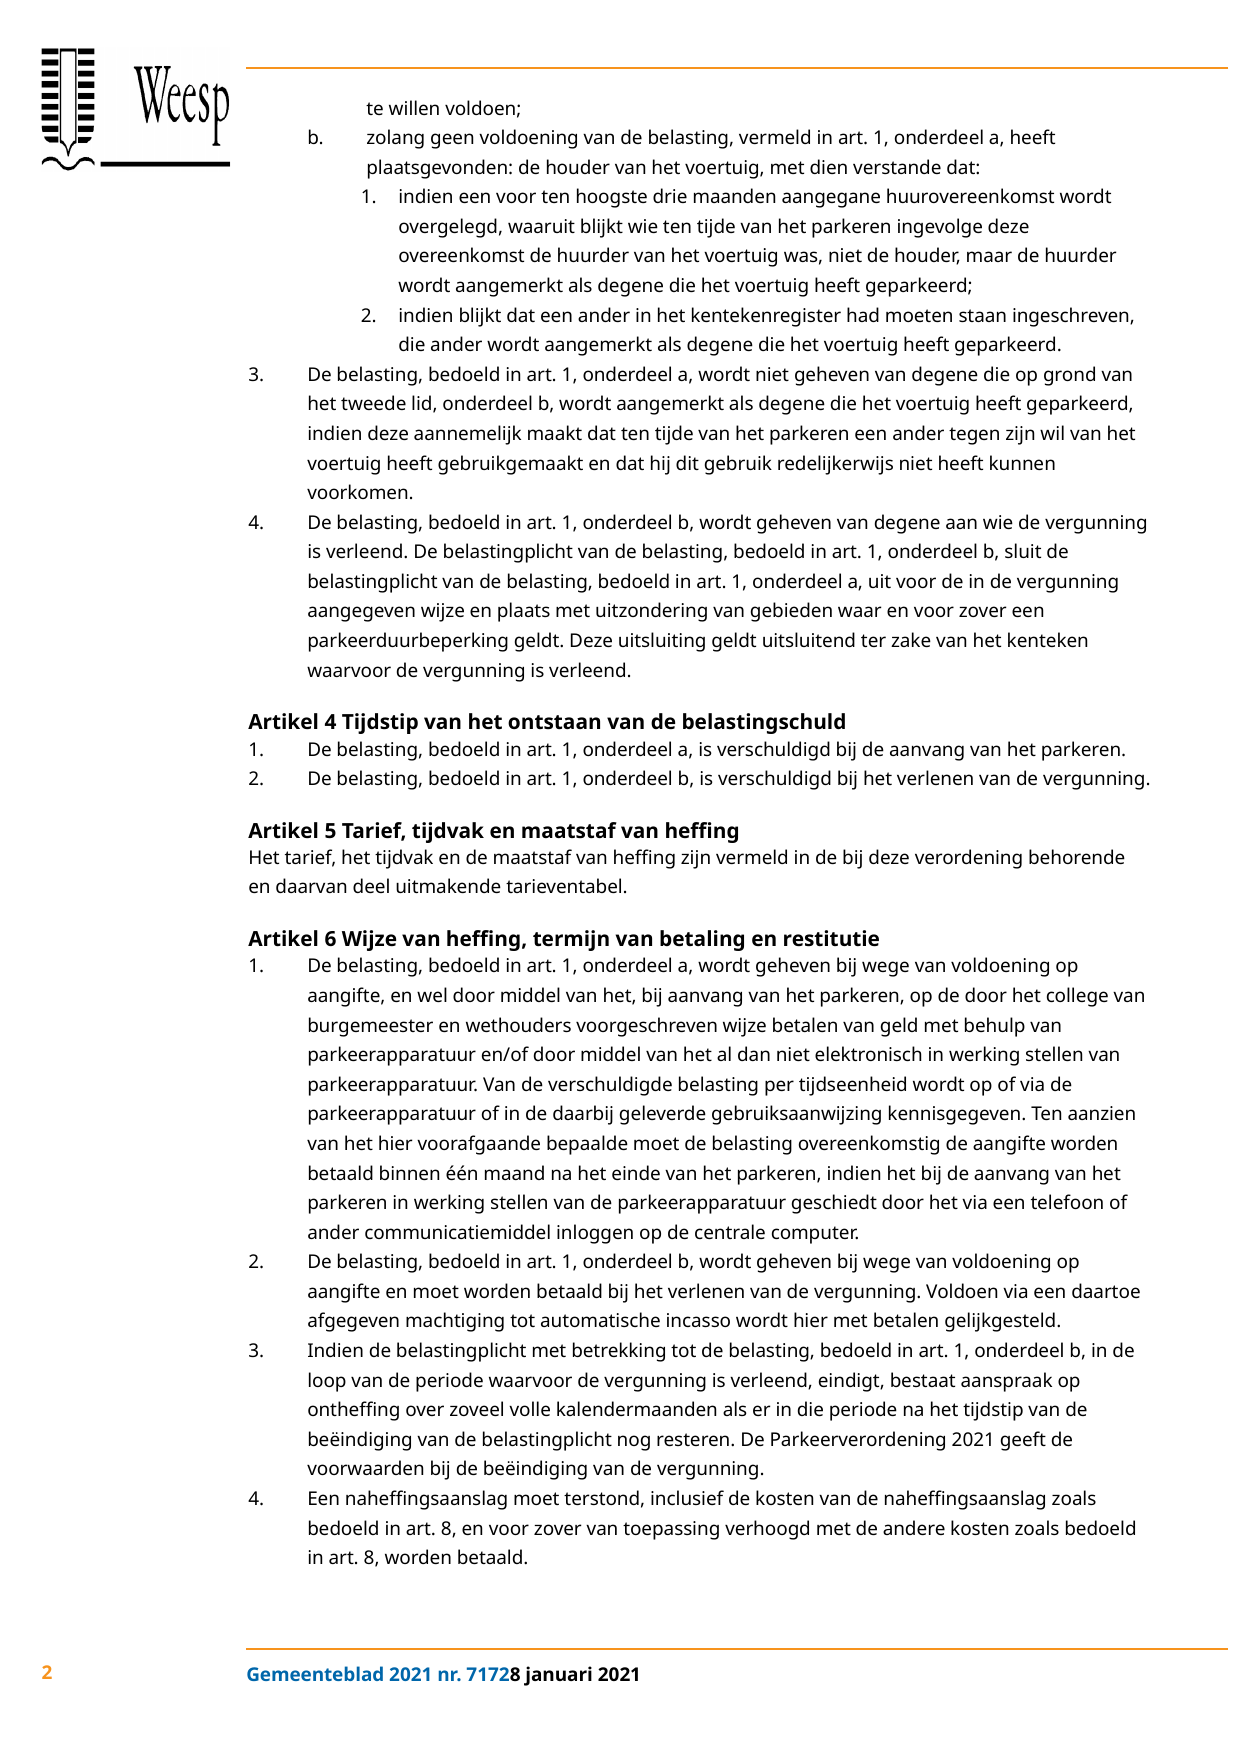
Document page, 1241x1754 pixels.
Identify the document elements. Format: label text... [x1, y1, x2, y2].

list Indien de belastingplicht met betrekking tot de belasting, bedoeld in art. 1, onderdeel b, in de loop van de periode waarvoor de vergunning is verleend, eindigt, bestaat aanspraak op ontheffing over zoveel volle kalendermaanden als er in die periode na het tijdstip van de beëindiging van de belastingplicht nog resteren. De Parkeerverordening 2021 geeft de voorwaarden bij de beëindiging van de vergunning. [248, 1337, 1152, 1481]
list De belasting, bedoeld in art. 1, onderdeel a, is verschuldigd bij de aanvang van het parkeren. [248, 736, 1152, 761]
text Artikel 6 Wijze van heffing, termijn van betaling en restitutie [248, 924, 1152, 953]
list Een naheffingsaanslag moet terstond, inclusief de kosten van de naheffingsaanslag zoals bedoeld in art. 8, en voor zover van toepassing verhoogd met de andere kosten zoals bedoeld in art. 8, worden betaald. [248, 1485, 1152, 1570]
list De belasting, bedoeld in art. 1, onderdeel b, wordt geheven van degene aan wie de vergunning is verleend. De belastingplicht van de belasting, bedoeld in art. 1, onderdeel b, sluit de belastingplicht van de belasting, bedoeld in art. 1, onderdeel a, uit voor de in de vergunning aangegeven wijze en plaats met uitzondering van gebieden waar en voor zover een parkeerduurbeperking geldt. Deze uitsluiting geldt uitsluitend ter zake van het kenteken waarvoor de vergunning is verleend. [248, 509, 1152, 683]
list te willen voldoen; [307, 95, 1152, 121]
text Het tarief, het tijdvak en de maatstaf van heffing zijn vermeld in de bij deze verordening behorende en daarvan deel uitmakende tarieventabel. [248, 844, 1152, 899]
list zolang geen voldoening van de belasting, vermeld in art. 1, onderdeel a, heeft plaatsgevonden: de houder van het voertuig, met dien verstande dat: [307, 124, 1152, 180]
picture [41, 47, 231, 172]
list De belasting, bedoeld in art. 1, onderdeel a, wordt geheven bij wege van voldoening op aangifte, en wel door middel van het, bij aanvang van het parkeren, op de door het college van burgemeester en wethouders voorgeschreven wijze betalen van geld met behulp van parkeerapparatuur en/of door middel van het al dan niet elektronisch in werking stellen van parkeerapparatuur. Van de verschuldigde belasting per tijdseenheid wordt op of via de parkeerapparatuur of in de daarbij geleverde gebruiksaanwijzing kennisgegeven. Ten aanzien van het hier voorafgaande bepaalde moet de belasting overeenkomstig de aangifte worden betaald binnen één maand na het einde van het parkeren, indien het bij de aanvang van het parkeren in werking stellen van de parkeerapparatuur geschiedt door het via een telefoon of ander communicatiemiddel inloggen op de centrale computer. [248, 953, 1152, 1244]
list De belasting, bedoeld in art. 1, onderdeel b, wordt geheven bij wege van voldoening op aangifte en moet worden betaald bij het verlenen van de vergunning. Voldoen via een daartoe afgegeven machtiging tot automatische incasso wordt hier met betalen gelijkgesteld. [248, 1248, 1152, 1333]
list De belasting, bedoeld in art. 1, onderdeel a, wordt niet geheven van degene die op grond van het tweede lid, onderdeel b, wordt aangemerkt als degene die het voertuig heeft geparkeerd, indien deze aannemelijk maakt dat ten tijde van het parkeren een ander tegen zijn wil van het voertuig heeft gebruikgemaakt en dat hij dit gebruik redelijkerwijs niet heeft kunnen voorkomen. [248, 361, 1152, 505]
list indien blijkt dat een ander in het kentekenregister had moeten staan ingeschreven, die ander wordt aangemerkt als degene die het voertuig heeft geparkeerd. [361, 302, 1152, 357]
list De belasting, bedoeld in art. 1, onderdeel b, is verschuldigd bij het verlenen van de vergunning. [248, 765, 1152, 791]
text Artikel 4 Tijdstip van het ontstaan van de belastingschuld [248, 707, 1152, 736]
text Artikel 5 Tarief, tijdvak en maatstaf van heffing [248, 816, 1152, 844]
list indien een voor ten hoogste drie maanden aangegane huurovereenkomst wordt overgelegd, waaruit blijkt wie ten tijde van het parkeren ingevolge deze overeenkomst de huurder van het voertuig was, niet de houder, maar de huurder wordt aangemerkt als degene die het voertuig heeft geparkeerd; [361, 183, 1152, 298]
